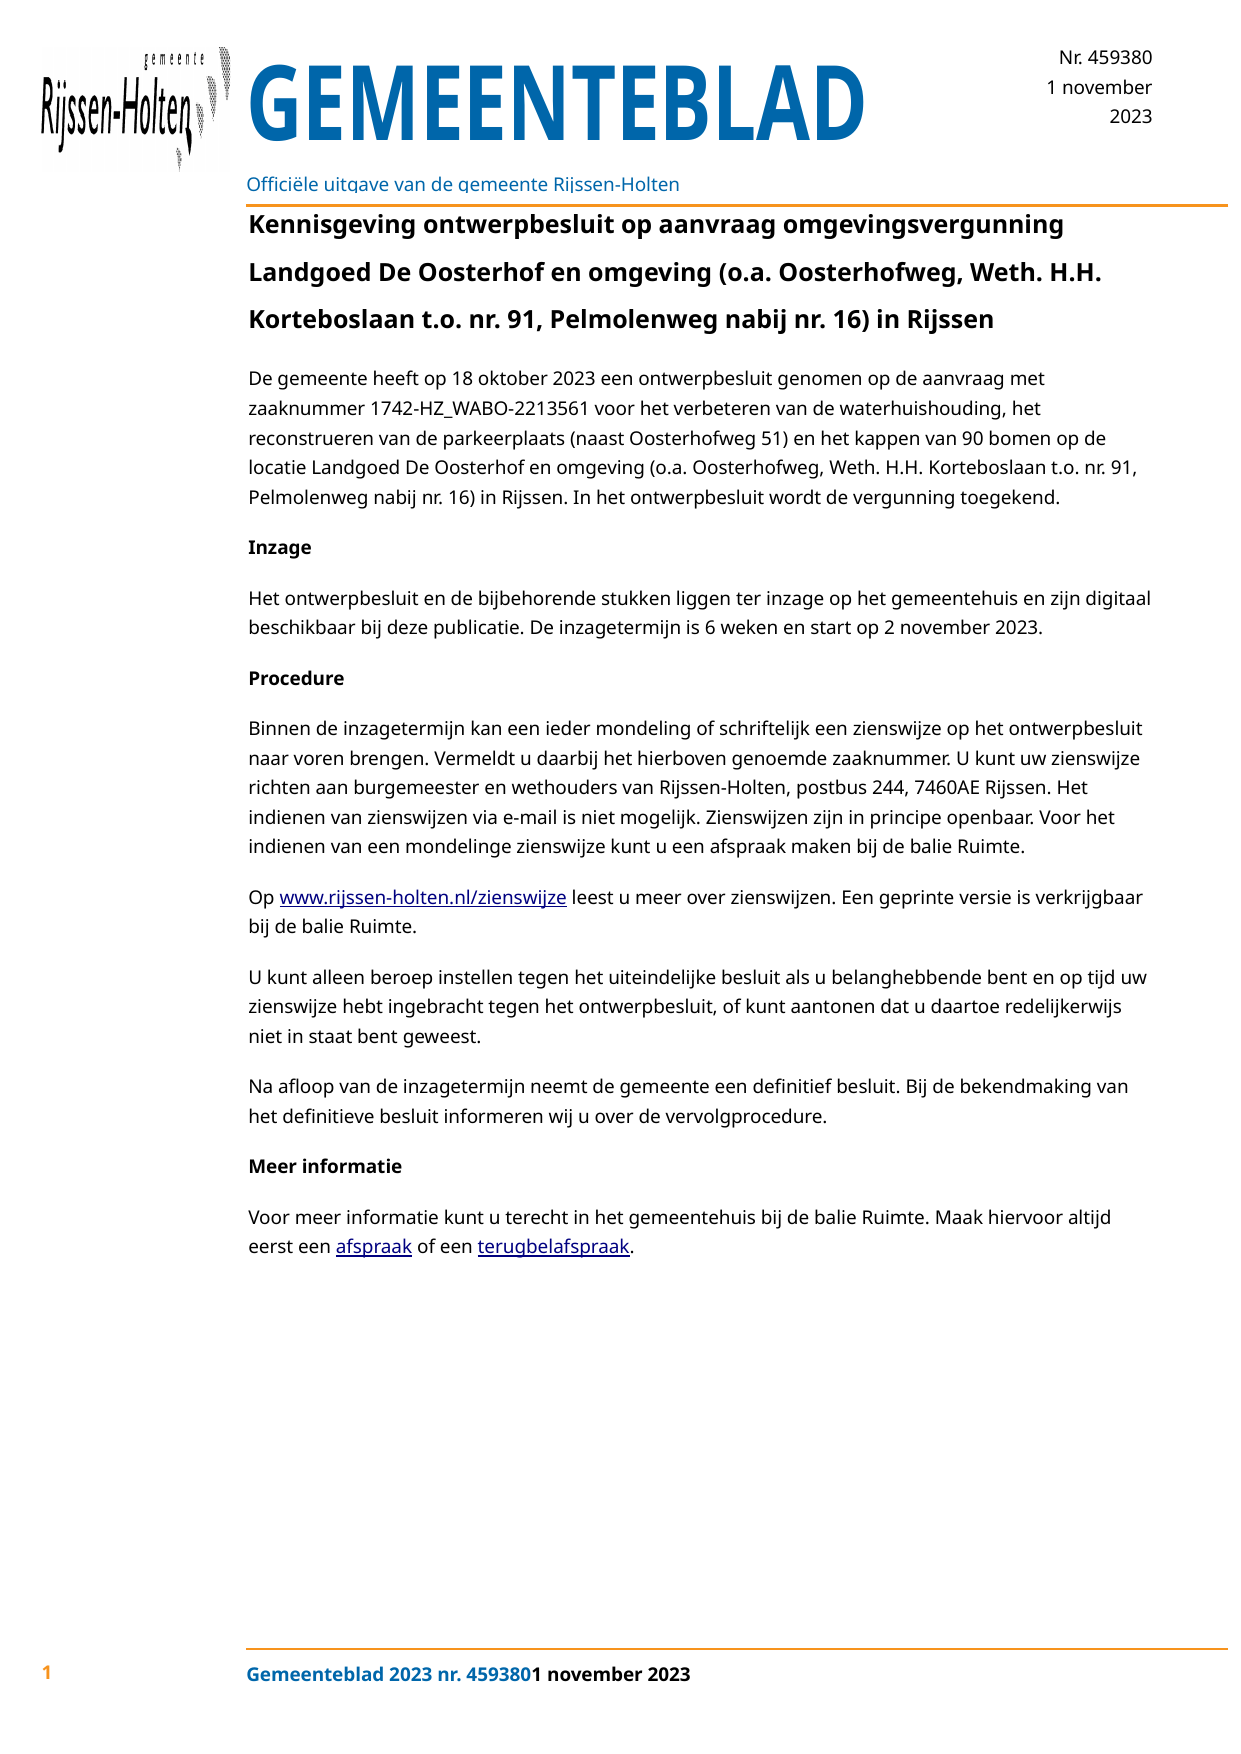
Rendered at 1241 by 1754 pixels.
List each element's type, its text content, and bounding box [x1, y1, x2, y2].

text U kunt alleen beroep instellen tegen het uiteindelijke besluit als u belanghebbende bent en op tijd uw zienswijze hebt ingebracht tegen het ontwerpbesluit, of kunt aantonen dat u daartoe redelijkerwijs niet in staat bent geweest. [248, 964, 1152, 1049]
text Procedure [248, 665, 1152, 690]
text Kennisgeving ontwerpbesluit op aanvraag omgevingsvergunning Landgoed De Oosterhof en omgeving (o.a. Oosterhofweg, Weth. H.H. Korteboslaan t.o. nr. 91, Pelmolenweg nabij nr. 16) in Rijssen [248, 207, 1152, 336]
text Voor meer informatie kunt u terecht in het gemeentehuis bij de balie Ruimte. Maak hiervoor altijd eerst een afspraak of een terugbelafspraak. [248, 1204, 1152, 1259]
text De gemeente heeft op 18 oktober 2023 een ontwerpbesluit genomen op de aanvraag met zaaknummer 1742-HZ_WABO-2213561 voor het verbeteren van de waterhuishouding, het reconstrueren van de parkeerplaats (naast Oosterhofweg 51) en het kappen van 90 bomen op de locatie Landgoed De Oosterhof en omgeving (o.a. Oosterhofweg, Weth. H.H. Korteboslaan t.o. nr. 91, Pelmolenweg nabij nr. 16) in Rijssen. In het ontwerpbesluit wordt de vergunning toegekend. [248, 366, 1152, 509]
text Op www.rijssen-holten.nl/zienswijze leest u meer over zienswijzen. Een geprinte versie is verkrijgbaar bij de balie Ruimte. [248, 884, 1152, 939]
text Het ontwerpbesluit en de bijbehorende stukken liggen ter inzage op het gemeentehuis en zijn digitaal beschikbaar bij deze publicatie. De inzagetermijn is 6 weken en start op 2 november 2023. [248, 585, 1152, 640]
text Na afloop van de inzagetermijn neemt de gemeente een definitief besluit. Bij de bekendmaking van het definitieve besluit informeren wij u over de vervolgprocedure. [248, 1073, 1152, 1129]
picture [41, 47, 231, 172]
text Meer informatie [248, 1153, 1152, 1179]
text Inzage [248, 534, 1152, 560]
text Binnen de inzagetermijn kan een ieder mondeling of schriftelijk een zienswijze op het ontwerpbesluit naar voren brengen. Vermeldt u daarbij het hierboven genoemde zaaknummer. U kunt uw zienswijze richten aan burgemeester en wethouders van Rijssen-Holten, postbus 244, 7460AE Rijssen. Het indienen van zienswijzen via e-mail is niet mogelijk. Zienswijzen zijn in principe openbaar. Voor het indienen van een mondelinge zienswijze kunt u een afspraak maken bij de balie Ruimte. [248, 715, 1152, 859]
